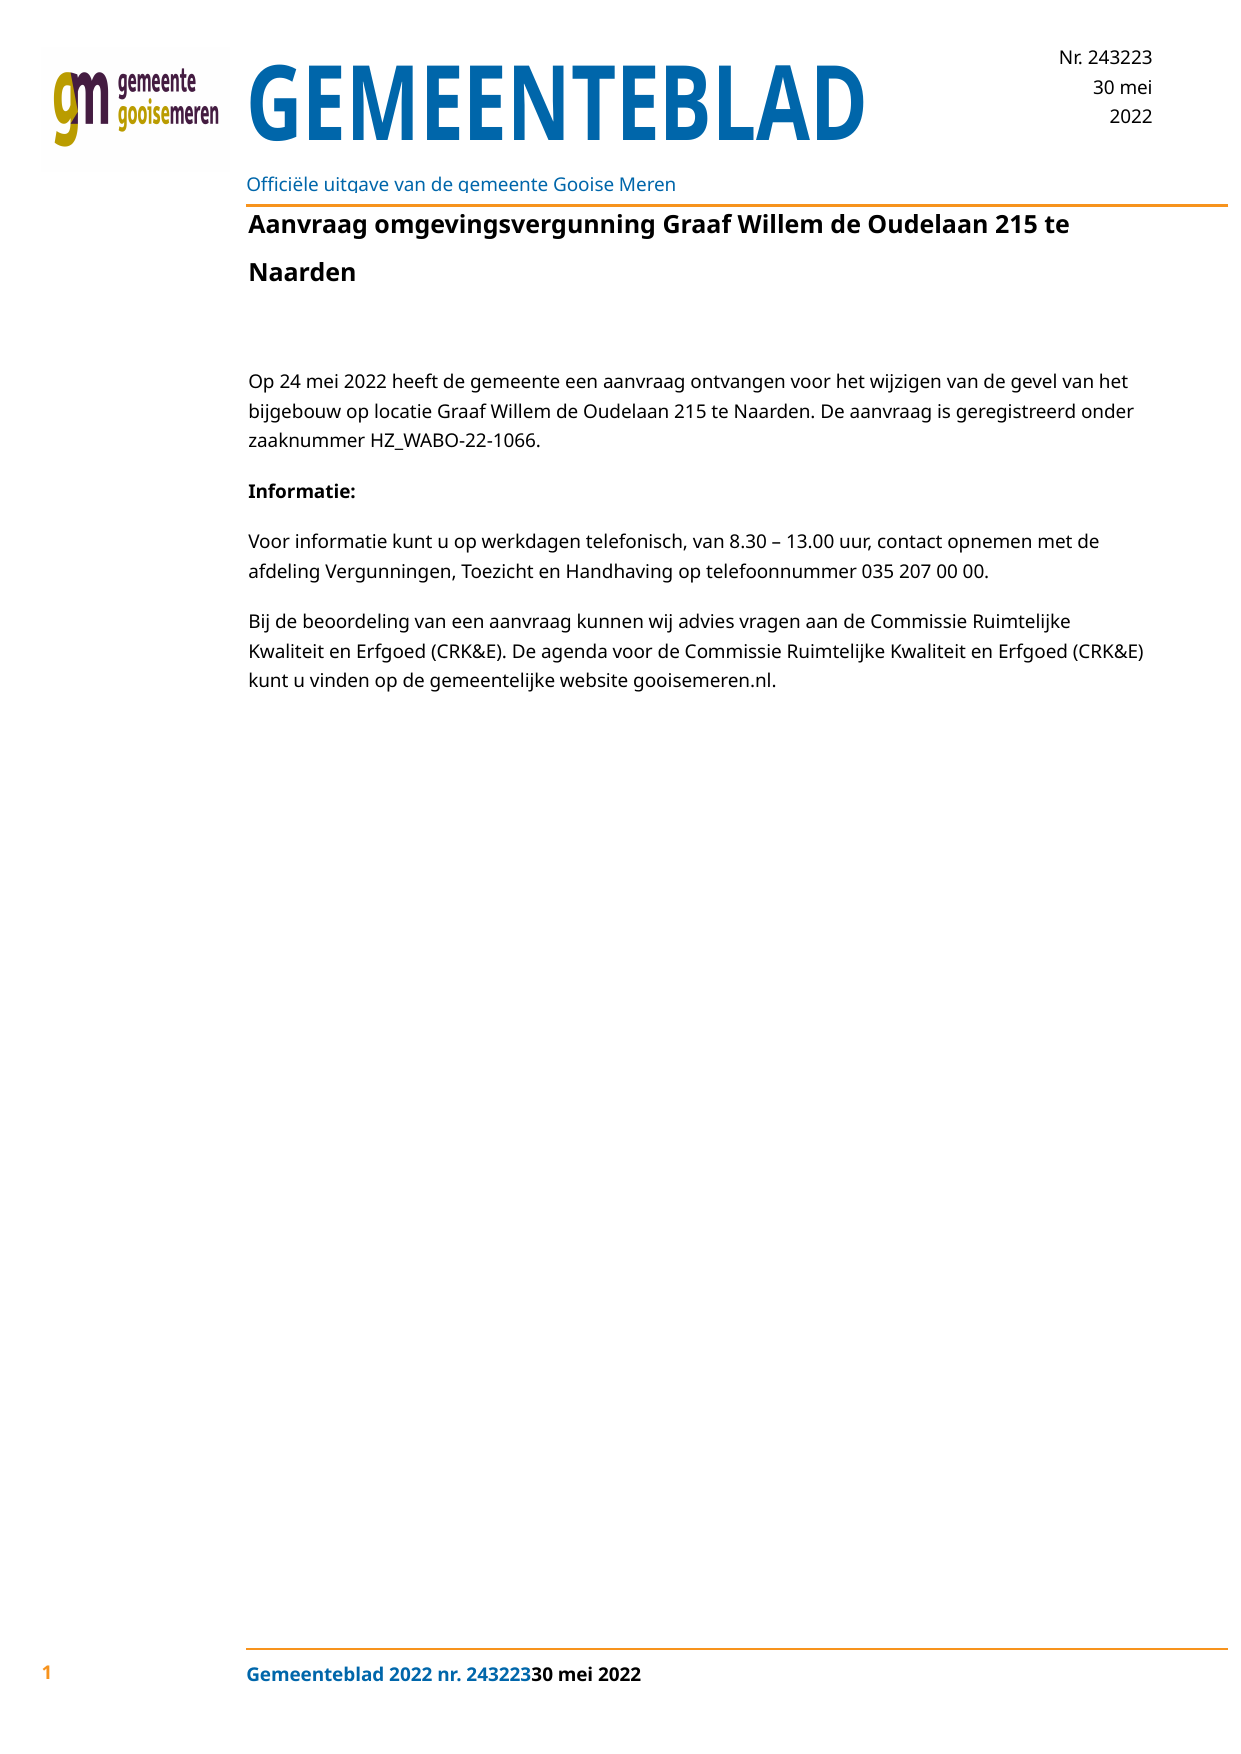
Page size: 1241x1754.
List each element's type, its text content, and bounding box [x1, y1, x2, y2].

picture [41, 47, 231, 172]
text Op 24 mei 2022 heeft de gemeente een aanvraag ontvangen voor het wijzigen van de gevel van het bijgebouw op locatie Graaf Willem de Oudelaan 215 te Naarden. De aanvraag is geregistreerd onder zaaknummer HZ_WABO-22-1066. [248, 368, 1152, 453]
text Informatie: [248, 478, 1152, 504]
text Voor informatie kunt u op werkdagen telefonisch, van 8.30 – 13.00 uur, contact opnemen met de afdeling Vergunningen, Toezicht en Handhaving op telefoonnummer 035 207 00 00. [248, 528, 1152, 584]
text Bij de beoordeling van een aanvraag kunnen wij advies vragen aan de Commissie Ruimtelijke Kwaliteit en Erfgoed (CRK&E). De agenda voor de Commissie Ruimtelijke Kwaliteit en Erfgoed (CRK&E) kunt u vinden op de gemeentelijke website gooisemeren.nl. [248, 608, 1152, 693]
text Aanvraag omgevingsvergunning Graaf Willem de Oudelaan 215 te Naarden [248, 207, 1152, 288]
